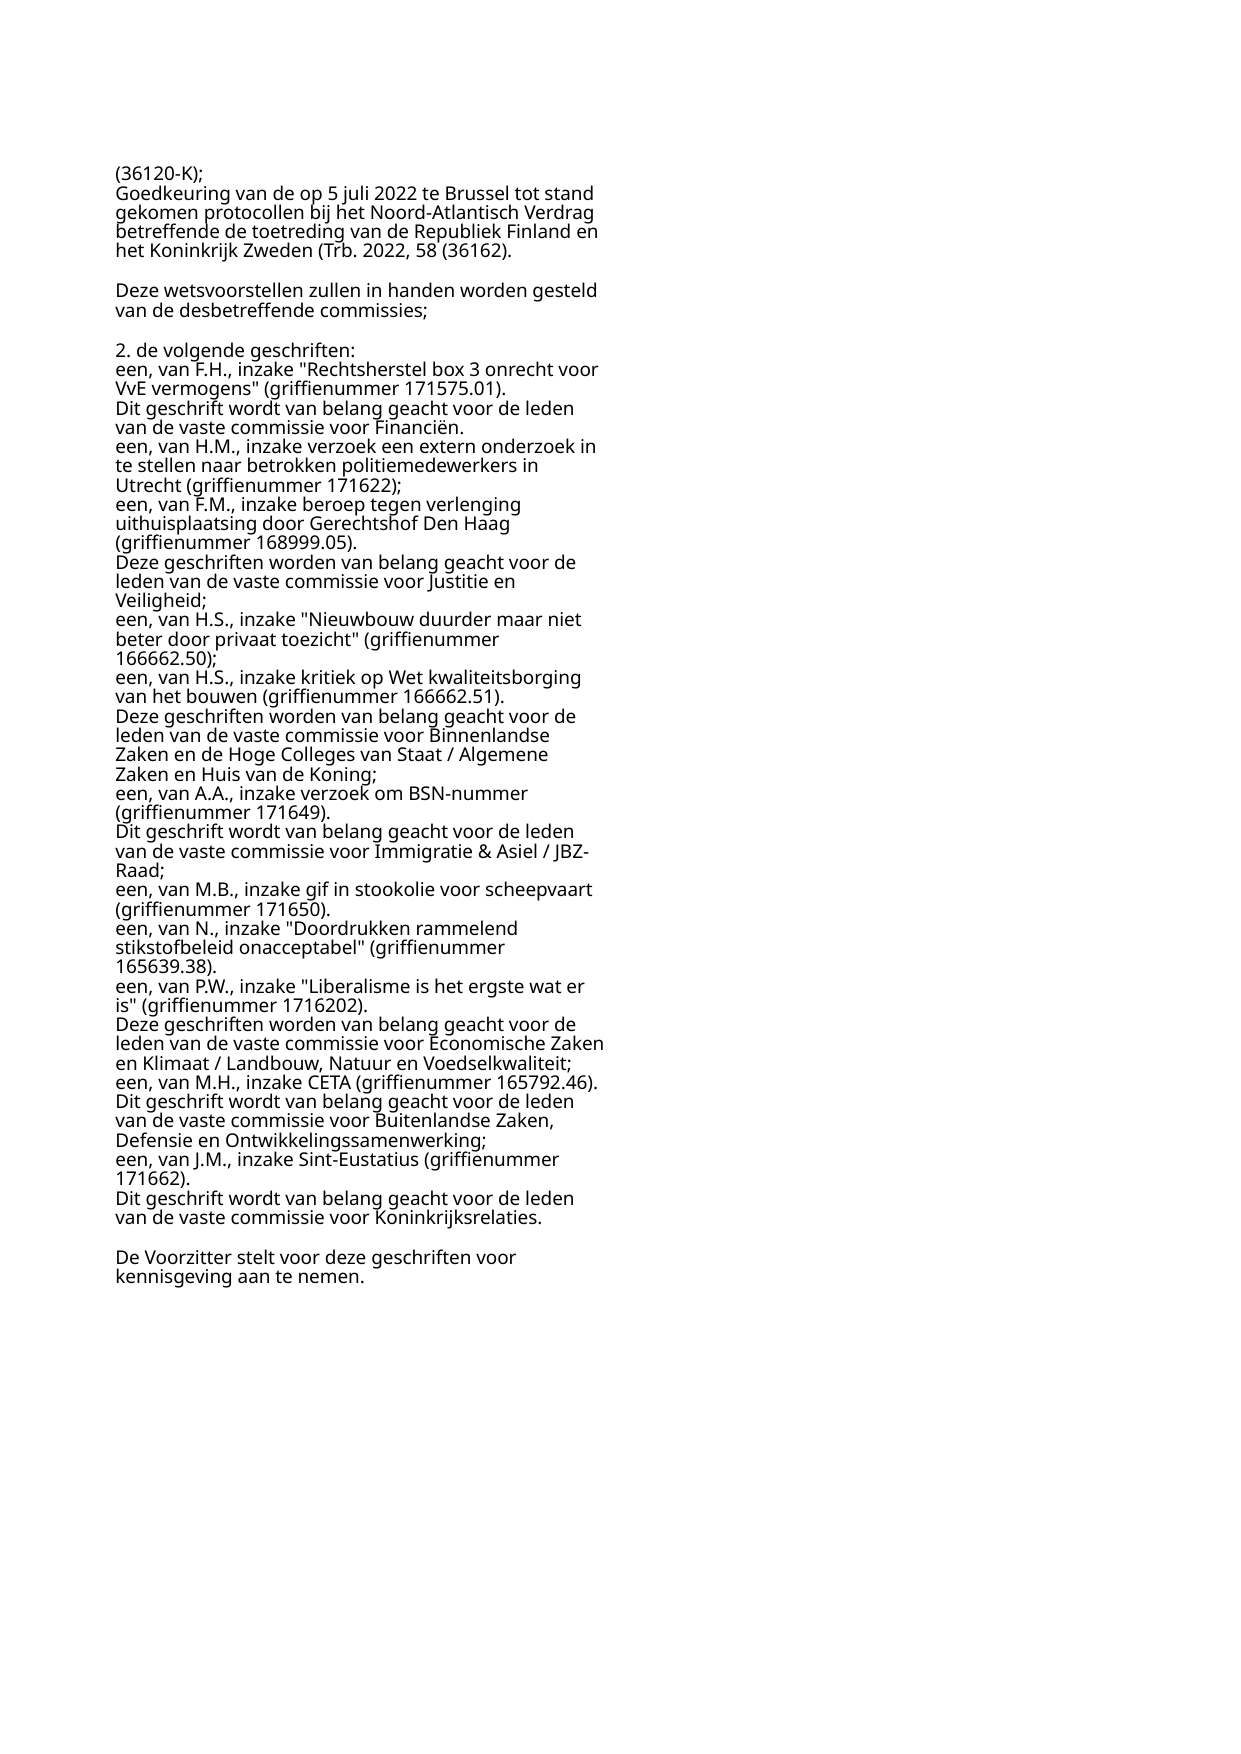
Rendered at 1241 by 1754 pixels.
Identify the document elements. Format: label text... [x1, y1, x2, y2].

text een, van J.M., inzake Sint-Eustatius (griffienummer 171662). [115, 1151, 605, 1189]
text een, van M.B., inzake gif in stookolie voor scheepvaart (griffienummer 171650). [115, 881, 605, 920]
text Dit geschrift wordt van belang geacht voor de leden van de vaste commissie voor Buitenlandse Zaken, Defensie en Ontwikkelingssamenwerking; [115, 1093, 605, 1151]
text Deze geschriften worden van belang geacht voor de leden van de vaste commissie voor Binnenlandse Zaken en de Hoge Colleges van Staat / Algemene Zaken en Huis van de Koning; [115, 708, 605, 785]
text De Voorzitter stelt voor deze geschriften voor kennisgeving aan te nemen. [115, 1249, 605, 1287]
text (36120-K); [115, 165, 605, 184]
text Goedkeuring van de op 5 juli 2022 te Brussel tot stand gekomen protocollen bij het Noord-Atlantisch Verdrag betreffende de toetreding van de Republiek Finland en het Koninkrijk Zweden (Trb. 2022, 58 (36162). [115, 184, 605, 262]
text Deze geschriften worden van belang geacht voor de leden van de vaste commissie voor Economische Zaken en Klimaat / Landbouw, Natuur en Voedselkwaliteit; [115, 1016, 605, 1074]
text Deze wetsvoorstellen zullen in handen worden gesteld van de desbetreffende commissies; [115, 282, 605, 321]
text een, van N., inzake "Doordrukken rammelend stikstofbeleid onacceptabel" (griffienummer 165639.38). [115, 920, 605, 978]
text 2. de volgende geschriften: [115, 342, 605, 361]
text een, van H.S., inzake "Nieuwbouw duurder maar niet beter door privaat toezicht" (griffienummer 166662.50); [115, 611, 605, 669]
text een, van A.A., inzake verzoek om BSN-nummer (griffienummer 171649). [115, 785, 605, 823]
text Dit geschrift wordt van belang geacht voor de leden van de vaste commissie voor Immigratie & Asiel / JBZ-Raad; [115, 823, 605, 881]
text een, van F.M., inzake beroep tegen verlenging uithuisplaatsing door Gerechtshof Den Haag (griffienummer 168999.05). [115, 496, 605, 554]
text een, van H.S., inzake kritiek op Wet kwaliteitsborging van het bouwen (griffienummer 166662.51). [115, 669, 605, 708]
text een, van M.H., inzake CETA (griffienummer 165792.46). [115, 1074, 605, 1093]
text een, van F.H., inzake "Rechtsherstel box 3 onrecht voor VvE vermogens" (griffienummer 171575.01). [115, 361, 605, 399]
text Dit geschrift wordt van belang geacht voor de leden van de vaste commissie voor Financiën. [115, 399, 605, 438]
text Deze geschriften worden van belang geacht voor de leden van de vaste commissie voor Justitie en Veiligheid; [115, 554, 605, 611]
text een, van H.M., inzake verzoek een extern onderzoek in te stellen naar betrokken politiemedewerkers in Utrecht (griffienummer 171622); [115, 438, 605, 496]
text Dit geschrift wordt van belang geacht voor de leden van de vaste commissie voor Koninkrijksrelaties. [115, 1189, 605, 1228]
text een, van P.W., inzake "Liberalisme is het ergste wat er is" (griffienummer 1716202). [115, 978, 605, 1016]
